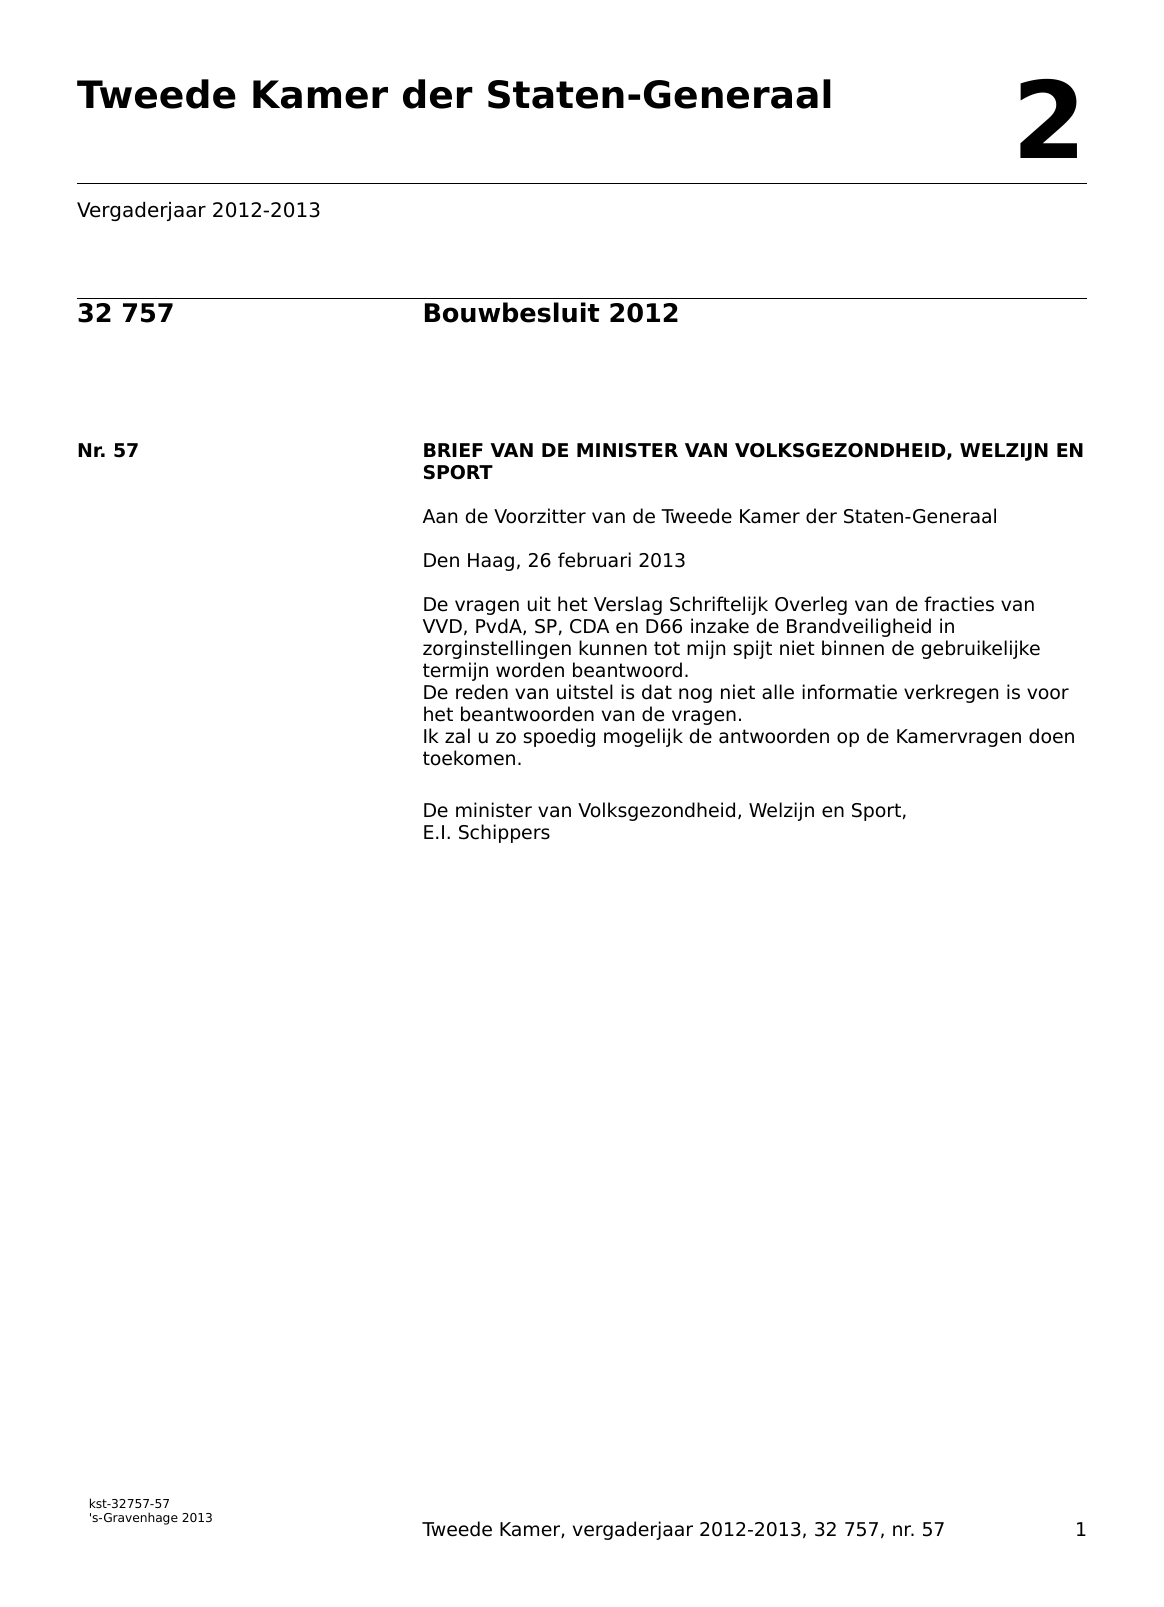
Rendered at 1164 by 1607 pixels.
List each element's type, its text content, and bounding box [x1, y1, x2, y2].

text kst-32757-57 [88, 1497, 323, 1511]
text 's-Gravenhage 2013 [88, 1511, 323, 1525]
subtitle Nr. 57 BRIEF VAN DE MINISTER VAN VOLKSGEZONDHEID, WELZIJN EN SPORT [77, 440, 1087, 484]
table_header Tweede Kamer der Staten-Generaal [77, 59, 886, 183]
subtitle 32 757 Bouwbesluit 2012 [77, 299, 1087, 329]
text Den Haag, 26 februari 2013 [422, 550, 1087, 572]
table_cell Vergaderjaar 2012-2013 [77, 184, 1087, 298]
text De reden van uitstel is dat nog niet alle informatie verkregen is voor het beantwoorden van de vragen. [422, 682, 1087, 726]
text Ik zal u zo spoedig mogelijk de antwoorden op de Kamervragen doen toekomen. [422, 726, 1087, 770]
text Aan de Voorzitter van de Tweede Kamer der Staten-Generaal [422, 506, 1087, 528]
text De vragen uit het Verslag Schriftelijk Overleg van de fracties van VVD, PvdA, SP, CDA en D66 inzake de Brandveiligheid in zorginstellingen kunnen tot mijn spijt niet binnen de gebruikelijke termijn worden beantwoord. [422, 594, 1087, 682]
table_header 2 [886, 59, 1087, 183]
text De minister van Volksgezondheid, Welzijn en Sport, E.I. Schippers [422, 800, 1087, 844]
